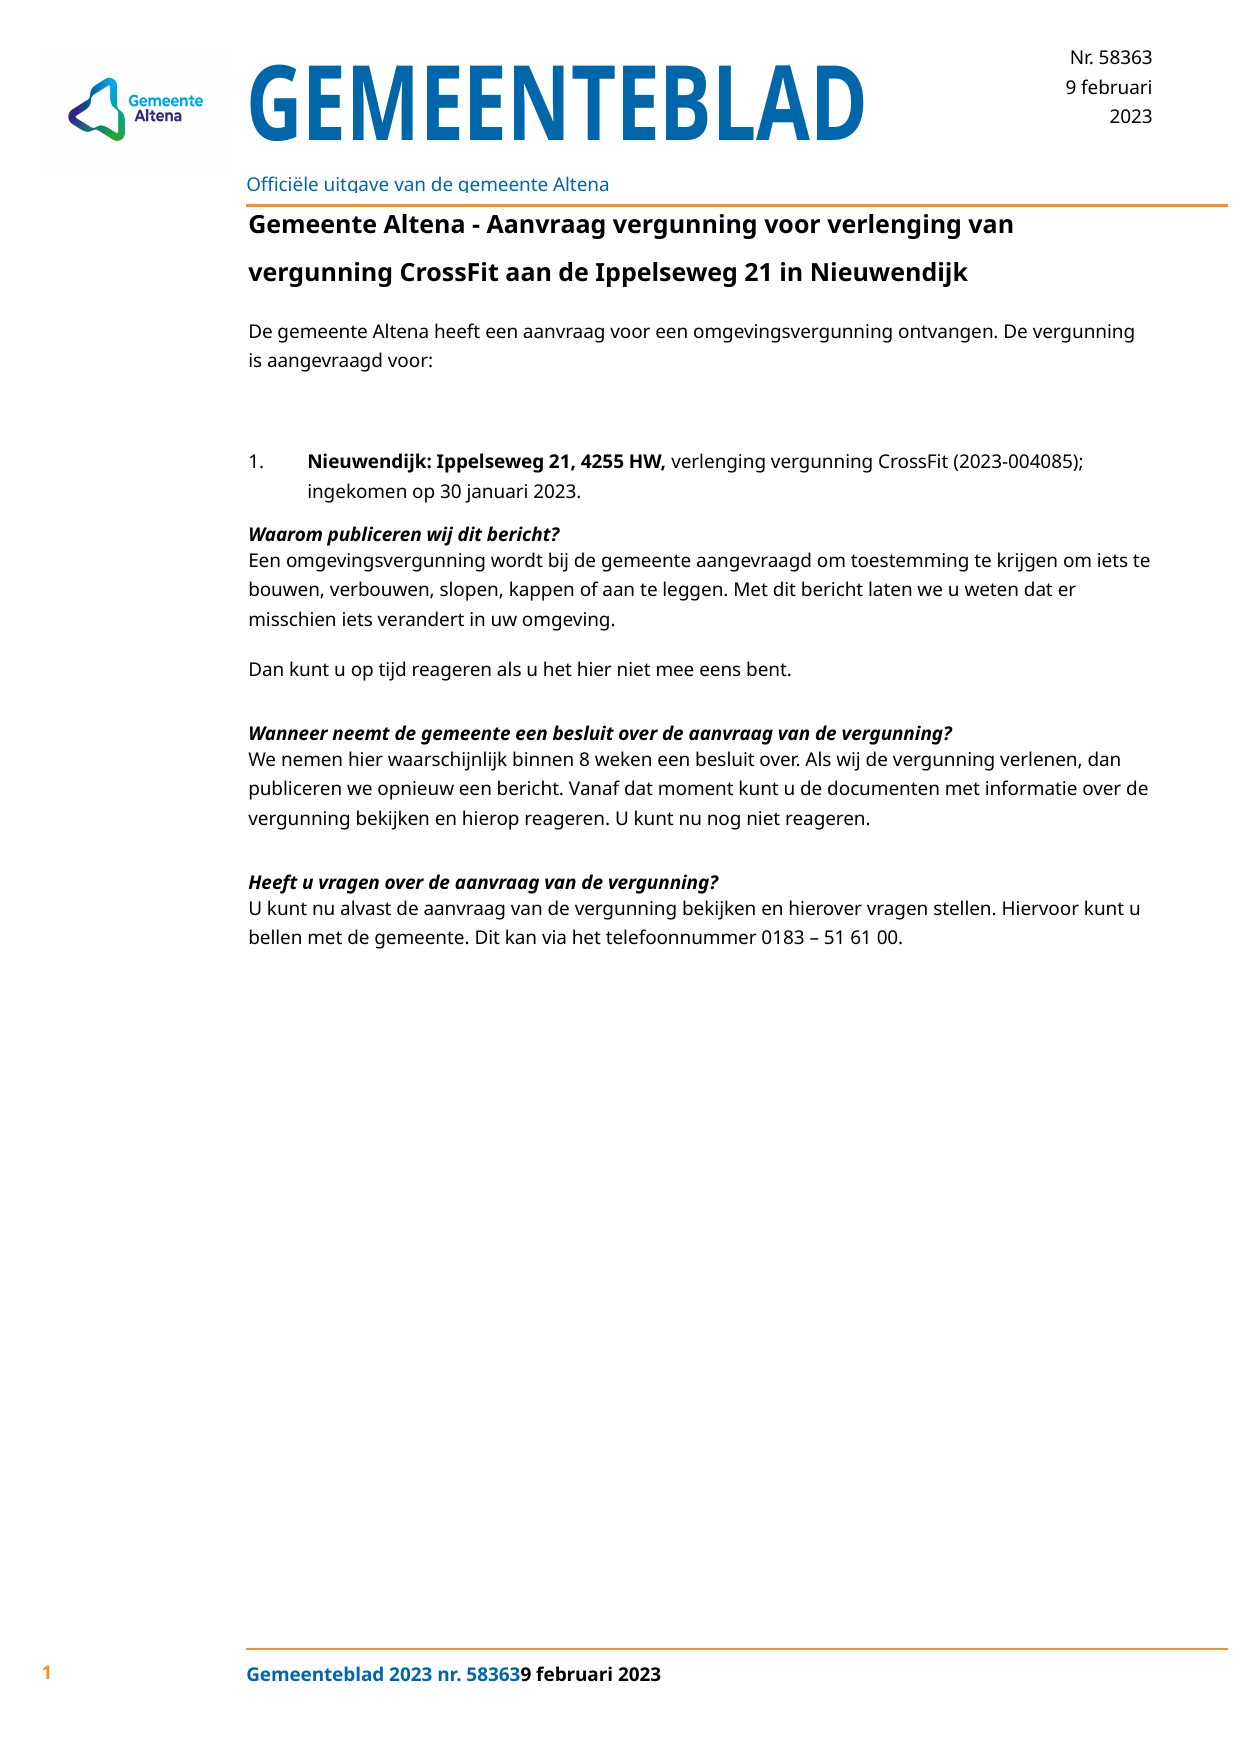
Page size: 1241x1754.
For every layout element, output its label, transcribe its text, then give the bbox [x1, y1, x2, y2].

text Een omgevingsvergunning wordt bij de gemeente aangevraagd om toestemming te krijgen om iets te bouwen, verbouwen, slopen, kappen of aan te leggen. Met dit bericht laten we u weten dat er misschien iets verandert in uw omgeving. [248, 547, 1152, 632]
text Waarom publiceren wij dit bericht? [248, 521, 1152, 547]
list Nieuwendijk: Ippelseweg 21, 4255 HW, verlenging vergunning CrossFit (2023-004085); ingekomen op 30 januari 2023. [248, 448, 1152, 504]
text Wanneer neemt de gemeente een besluit over de aanvraag van de vergunning? [248, 720, 1152, 746]
text We nemen hier waarschijnlijk binnen 8 weken een besluit over. Als wij de vergunning verlenen, dan publiceren we opnieuw een bericht. Vanaf dat moment kunt u de documenten met informatie over de vergunning bekijken en hierop reageren. U kunt nu nog niet reageren. [248, 746, 1152, 831]
text Heeft u vragen over de aanvraag van de vergunning? [248, 869, 1152, 895]
text Dan kunt u op tijd reageren als u het hier niet mee eens bent. [248, 656, 1152, 682]
text Gemeente Altena - Aanvraag vergunning voor verlenging van vergunning CrossFit aan de Ippelseweg 21 in Nieuwendijk [248, 207, 1152, 288]
text De gemeente Altena heeft een aanvraag voor een omgevingsvergunning ontvangen. De vergunning is aangevraagd voor: [248, 318, 1152, 373]
picture [41, 47, 231, 172]
text U kunt nu alvast de aanvraag van de vergunning bekijken en hierover vragen stellen. Hiervoor kunt u bellen met de gemeente. Dit kan via het telefoonnummer 0183 – 51 61 00. [248, 895, 1152, 950]
